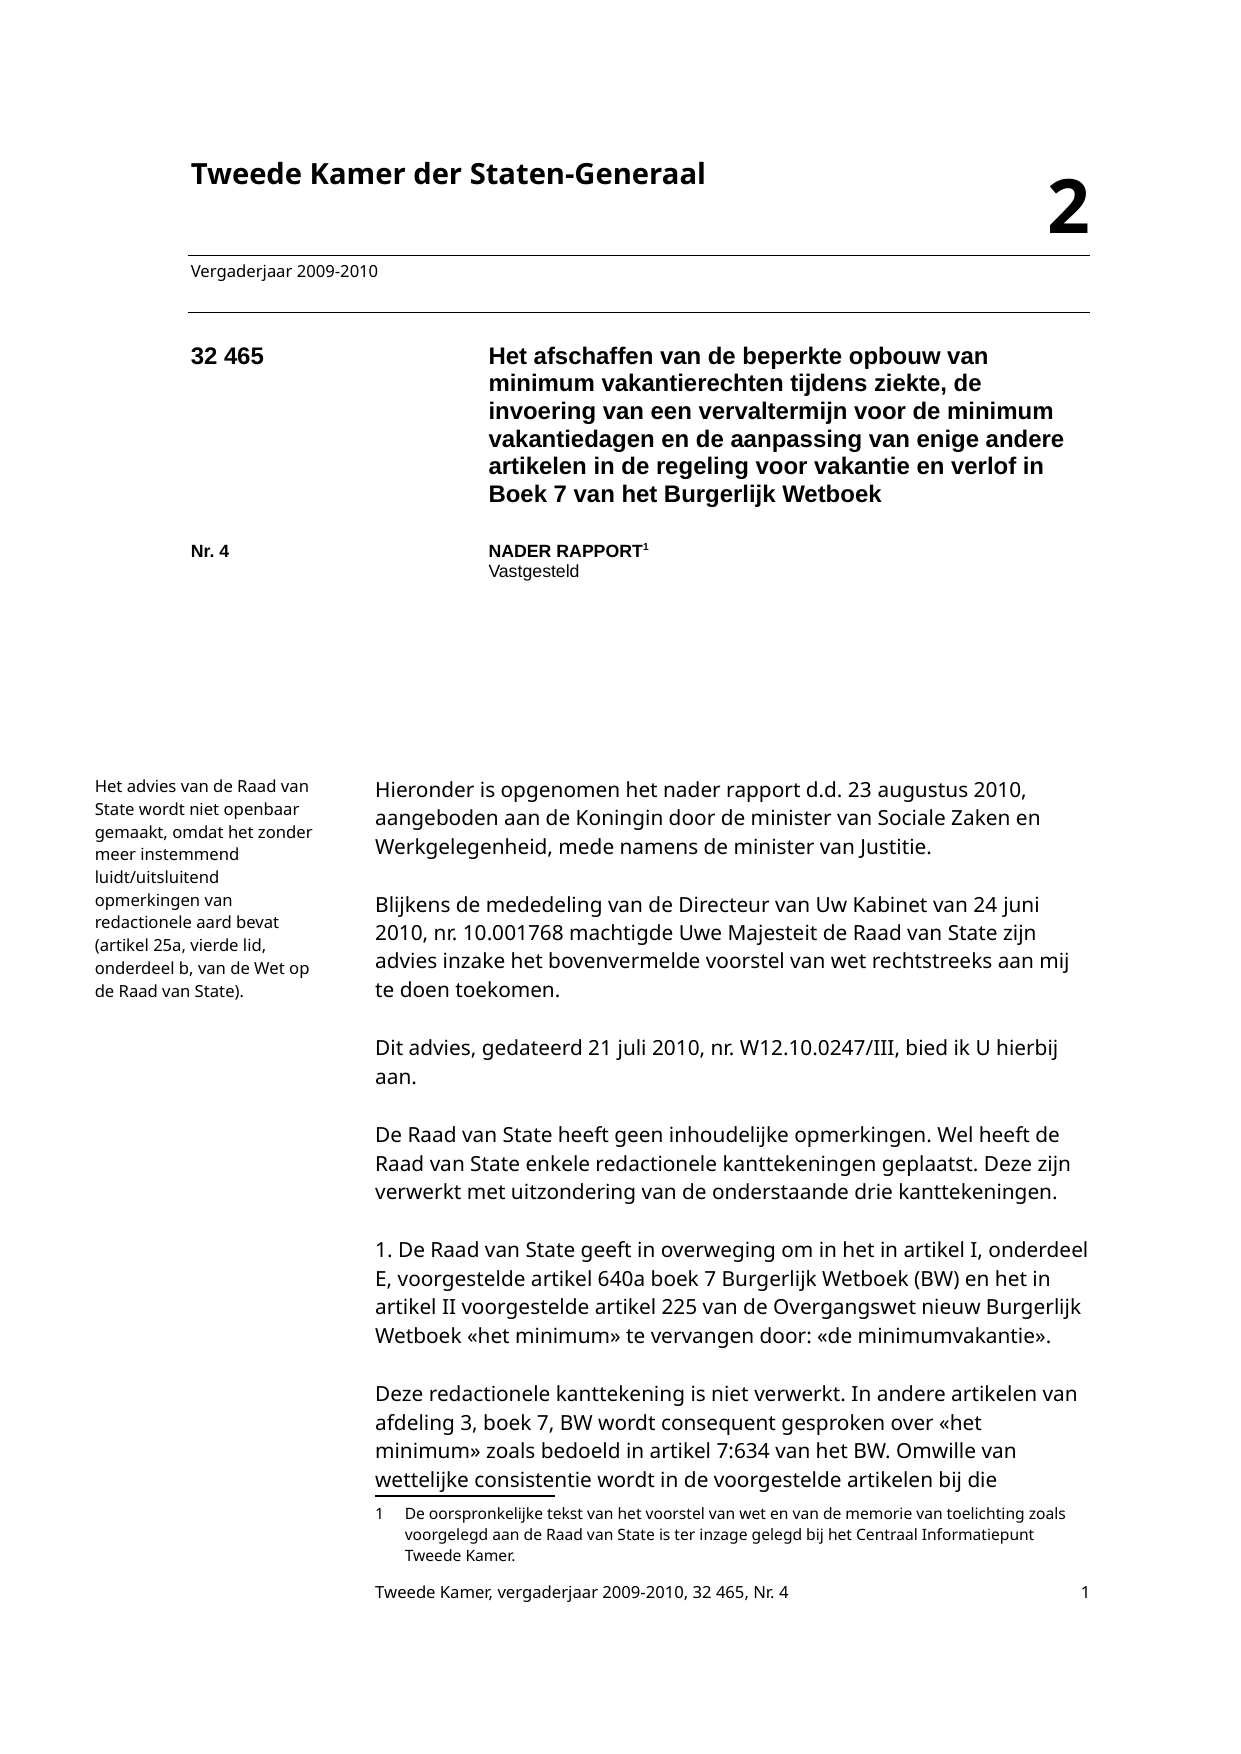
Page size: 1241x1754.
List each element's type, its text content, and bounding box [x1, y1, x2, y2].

table_cell [188, 313, 485, 339]
text Deze redactionele kanttekening is niet verwerkt. In andere artikelen van afdeling 3, boek 7, BW wordt consequent gesproken over «het minimum» zoals bedoeld in artikel 7:634 van het BW. Omwille van wettelijke consistentie wordt in de voorgestelde artikelen bij die [375, 1379, 1090, 1493]
table_cell [485, 313, 1090, 339]
text Dit advies, gedateerd 21 juli 2010, nr. W12.10.0247/III, bied ik U hierbij aan. [375, 1033, 1090, 1090]
table_cell NADER RAPPORT Vastgesteld [485, 538, 1090, 656]
table_cell 32 465 [188, 339, 485, 537]
table_cell Het afschaffen van de beperkte opbouw van minimum vakantierechten tijdens ziekte, de invoering van een vervaltermijn voor de minimum vakantiedagen en de aanpassing van enige andere artikelen in de regeling voor vakantie en verlof in Boek 7 van het Burgerlijk Wetboek [485, 339, 1090, 537]
table_cell Nr. 4 [188, 538, 485, 656]
table_cell [485, 256, 1090, 312]
text 1. De Raad van State geeft in overweging om in het in artikel I, onderdeel E, voorgestelde artikel 640a boek 7 Burgerlijk Wetboek (BW) en het in artikel II voorgestelde artikel 225 van de Overgangswet nieuw Burgerlijk Wetboek «het minimum» te vervangen door: «de minimumvakantie». [375, 1236, 1090, 1349]
text De Raad van State heeft geen inhoudelijke opmerkingen. Wel heeft de Raad van State enkele redactionele kanttekeningen geplaatst. Deze zijn verwerkt met uitzondering van de onderstaande drie kanttekeningen. [375, 1120, 1090, 1206]
text Hieronder is opgenomen het nader rapport d.d. 23 augustus 2010, aangeboden aan de Koningin door de minister van Sociale Zaken en Werkgelegenheid, mede namens de minister van Justitie. [375, 775, 1090, 860]
table_header 2 [910, 150, 1090, 255]
text Het advies van de Raad van State wordt niet openbaar gemaakt, omdat het zonder meer instemmend luidt/uitsluitend opmerkingen van redactionele aard bevat (artikel 25a, vierde lid, onderdeel b, van de Wet op de Raad van State). [94, 775, 328, 1002]
text Blijkens de mededeling van de Directeur van Uw Kabinet van 24 juni 2010, nr. 10.001768 machtigde Uwe Majesteit de Raad van State zijn advies inzake het bovenvermelde voorstel van wet rechtstreeks aan mij te doen toekomen. [375, 890, 1090, 1003]
table_cell Vergaderjaar 2009-2010 [188, 256, 485, 312]
table_header Tweede Kamer der Staten-Generaal [188, 150, 909, 255]
